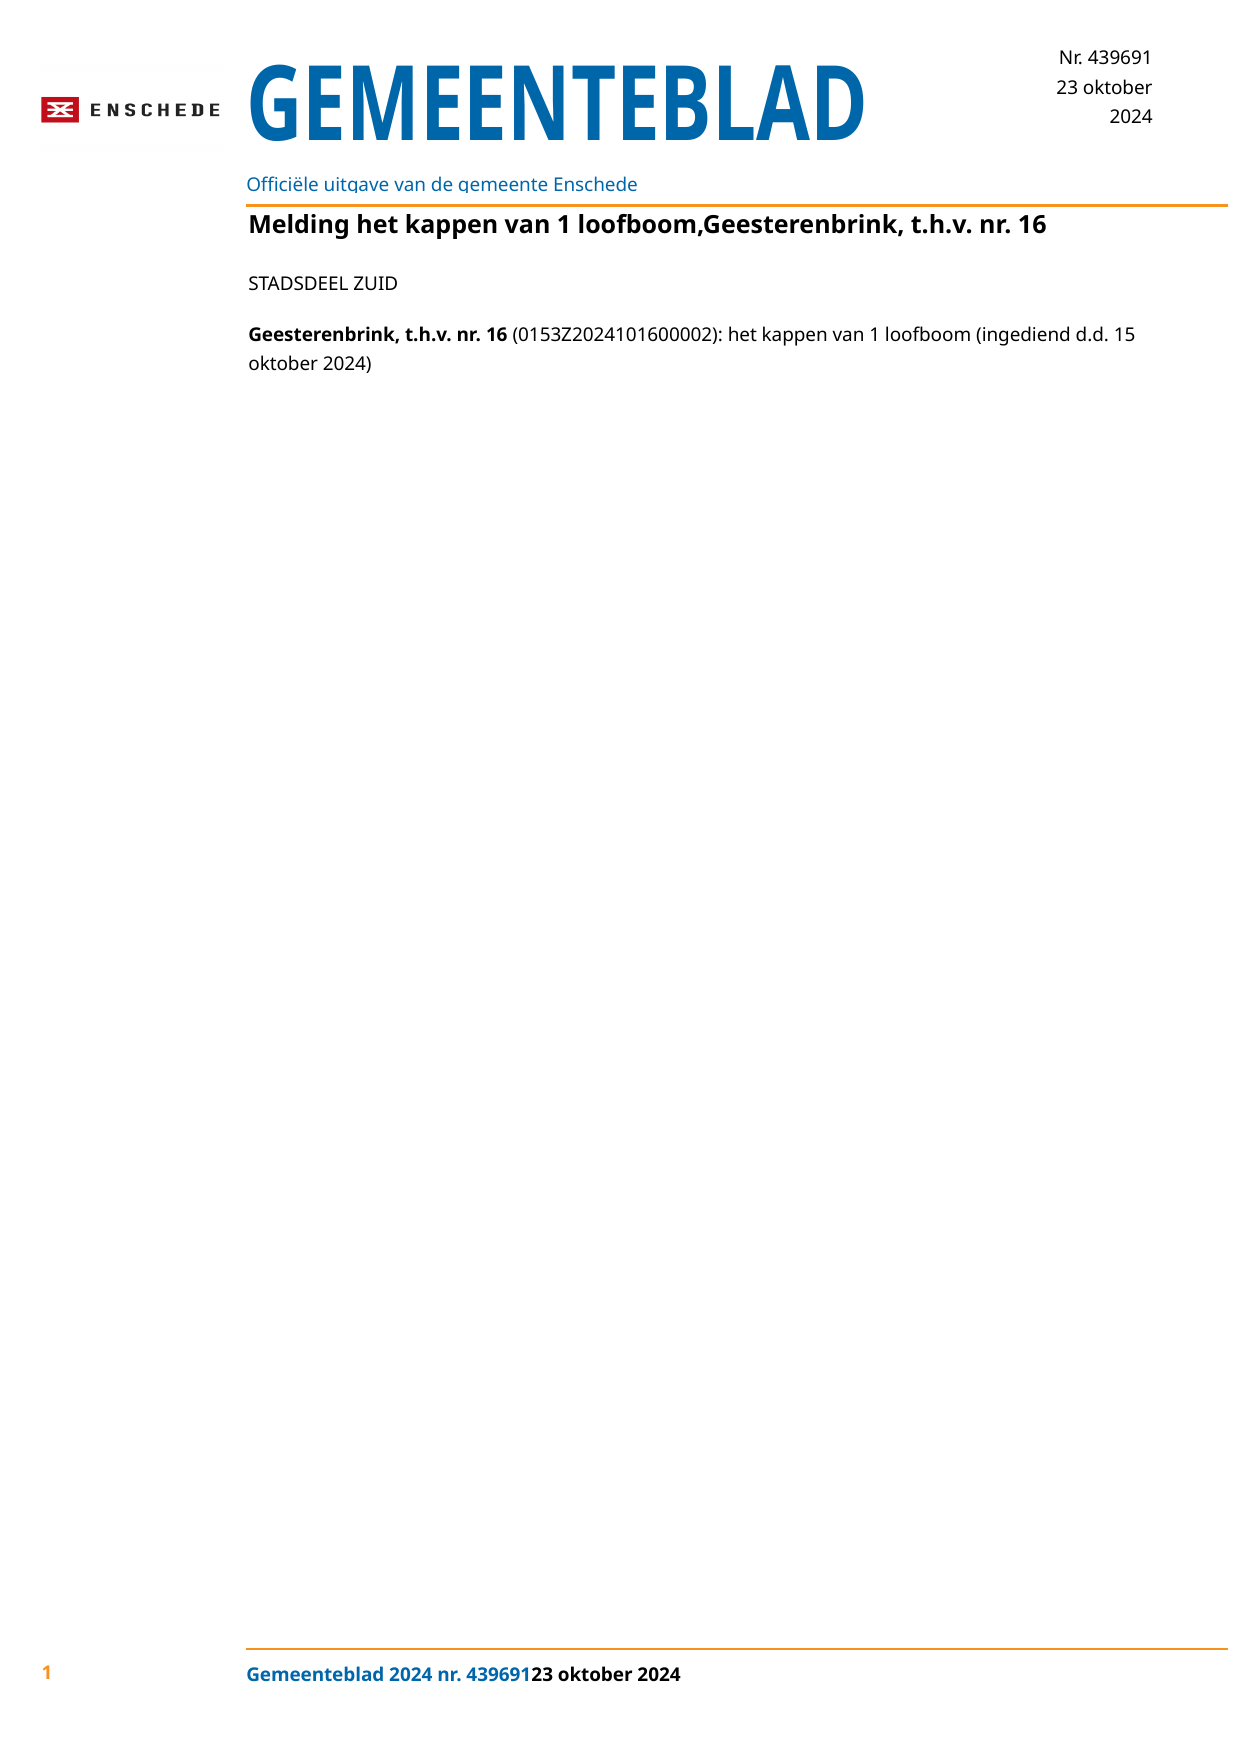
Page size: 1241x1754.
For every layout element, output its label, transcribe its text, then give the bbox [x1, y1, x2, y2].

text Geesterenbrink, t.h.v. nr. 16 (0153Z2024101600002): het kappen van 1 loofboom (ingediend d.d. 15 oktober 2024) [248, 321, 1152, 376]
picture [41, 47, 231, 172]
text Melding het kappen van 1 loofboom,Geesterenbrink, t.h.v. nr. 16 [248, 207, 1152, 241]
text STADSDEEL ZUID [248, 270, 1152, 296]
